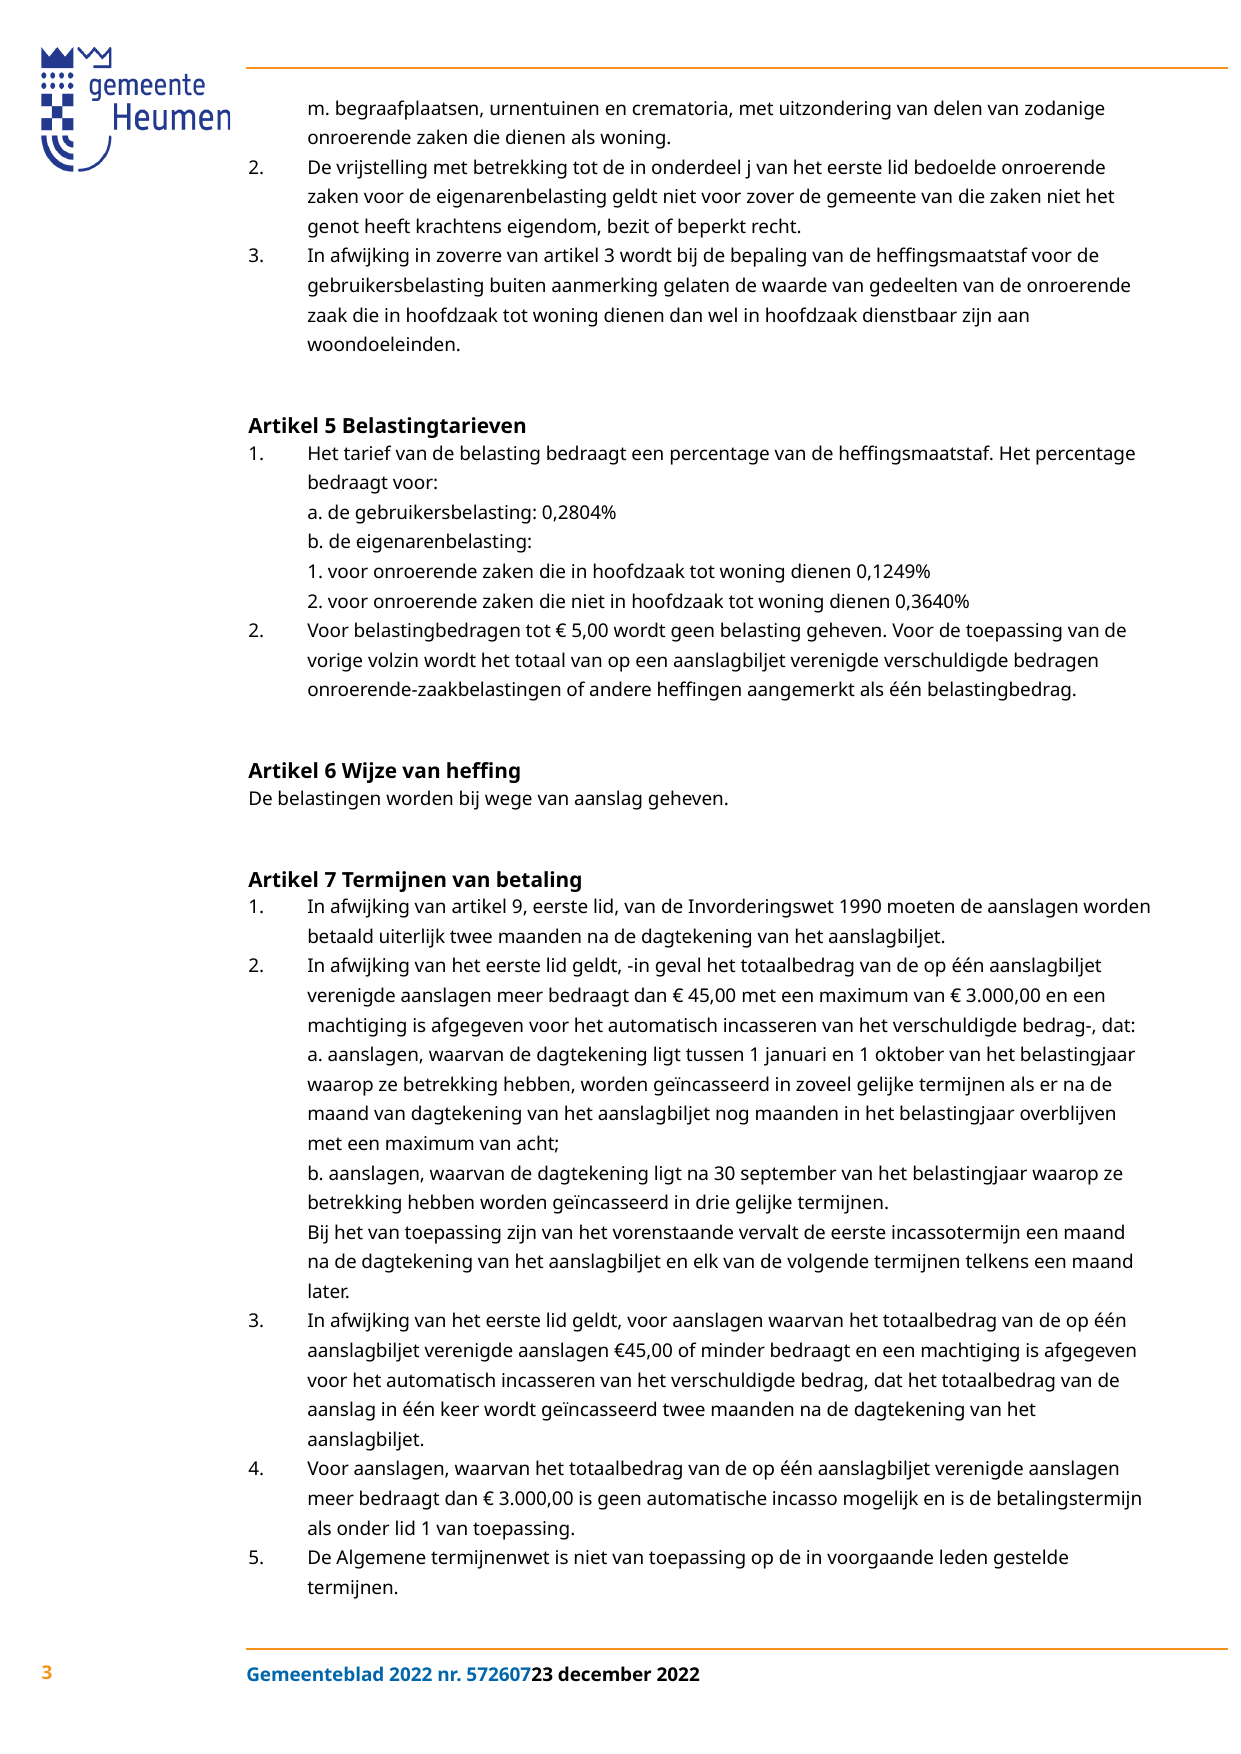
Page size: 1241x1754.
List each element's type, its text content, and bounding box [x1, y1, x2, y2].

list b. de eigenarenbelasting: [248, 529, 1152, 554]
list In afwijking van het eerste lid geldt, -in geval het totaalbedrag van de op één aanslagbiljet verenigde aanslagen meer bedraagt dan € 45,00 met een maximum van € 3.000,00 en een machtiging is afgegeven voor het automatisch incasseren van het verschuldigde bedrag-, dat: [248, 953, 1152, 1037]
list b. aanslagen, waarvan de dagtekening ligt na 30 september van het belastingjaar waarop ze betrekking hebben worden geïncasseerd in drie gelijke termijnen. [248, 1160, 1152, 1215]
list Bij het van toepassing zijn van het vorenstaande vervalt de eerste incassotermijn een maand na de dagtekening van het aanslagbiljet en elk van de volgende termijnen telkens een maand later. [248, 1219, 1152, 1304]
list 1. voor onroerende zaken die in hoofdzaak tot woning dienen 0,1249% [248, 558, 1152, 584]
list In afwijking van artikel 9, eerste lid, van de Invorderingswet 1990 moeten de aanslagen worden betaald uiterlijk twee maanden na de dagtekening van het aanslagbiljet. [248, 893, 1152, 949]
text Artikel 6 Wijze van heffing [248, 757, 1152, 785]
text Artikel 7 Termijnen van betaling [248, 865, 1152, 893]
list m. begraafplaatsen, urnentuinen en crematoria, met uitzondering van delen van zodanige onroerende zaken die dienen als woning. [248, 95, 1152, 150]
picture [41, 47, 231, 172]
text De belastingen worden bij wege van aanslag geheven. [248, 785, 1152, 811]
text Artikel 5 Belastingtarieven [248, 411, 1152, 440]
list a. de gebruikersbelasting: 0,2804% [248, 499, 1152, 525]
list a. aanslagen, waarvan de dagtekening ligt tussen 1 januari en 1 oktober van het belastingjaar waarop ze betrekking hebben, worden geïncasseerd in zoveel gelijke termijnen als er na de maand van dagtekening van het aanslagbiljet nog maanden in het belastingjaar overblijven met een maximum van acht; [248, 1041, 1152, 1156]
list In afwijking van het eerste lid geldt, voor aanslagen waarvan het totaalbedrag van de op één aanslagbiljet verenigde aanslagen €45,00 of minder bedraagt en een machtiging is afgegeven voor het automatisch incasseren van het verschuldigde bedrag, dat het totaalbedrag van de aanslag in één keer wordt geïncasseerd twee maanden na de dagtekening van het aanslagbiljet. [248, 1308, 1152, 1452]
list Het tarief van de belasting bedraagt een percentage van de heffingsmaatstaf. Het percentage bedraagt voor: [248, 440, 1152, 495]
list Voor belastingbedragen tot € 5,00 wordt geen belasting geheven. Voor de toepassing van de vorige volzin wordt het totaal van op een aanslagbiljet verenigde verschuldigde bedragen onroerende-zaakbelastingen of andere heffingen aangemerkt als één belastingbedrag. [248, 617, 1152, 702]
list De Algemene termijnenwet is niet van toepassing op de in voorgaande leden gestelde termijnen. [248, 1544, 1152, 1599]
list 2. voor onroerende zaken die niet in hoofdzaak tot woning dienen 0,3640% [248, 588, 1152, 613]
list Voor aanslagen, waarvan het totaalbedrag van de op één aanslagbiljet verenigde aanslagen meer bedraagt dan € 3.000,00 is geen automatische incasso mogelijk en is de betalingstermijn als onder lid 1 van toepassing. [248, 1456, 1152, 1540]
list De vrijstelling met betrekking tot de in onderdeel j van het eerste lid bedoelde onroerende zaken voor de eigenarenbelasting geldt niet voor zover de gemeente van die zaken niet het genot heeft krachtens eigendom, bezit of beperkt recht. [248, 154, 1152, 239]
list In afwijking in zoverre van artikel 3 wordt bij de bepaling van de heffingsmaatstaf voor de gebruikersbelasting buiten aanmerking gelaten de waarde van gedeelten van de onroerende zaak die in hoofdzaak tot woning dienen dan wel in hoofdzaak dienstbaar zijn aan woondoeleinden. [248, 243, 1152, 357]
